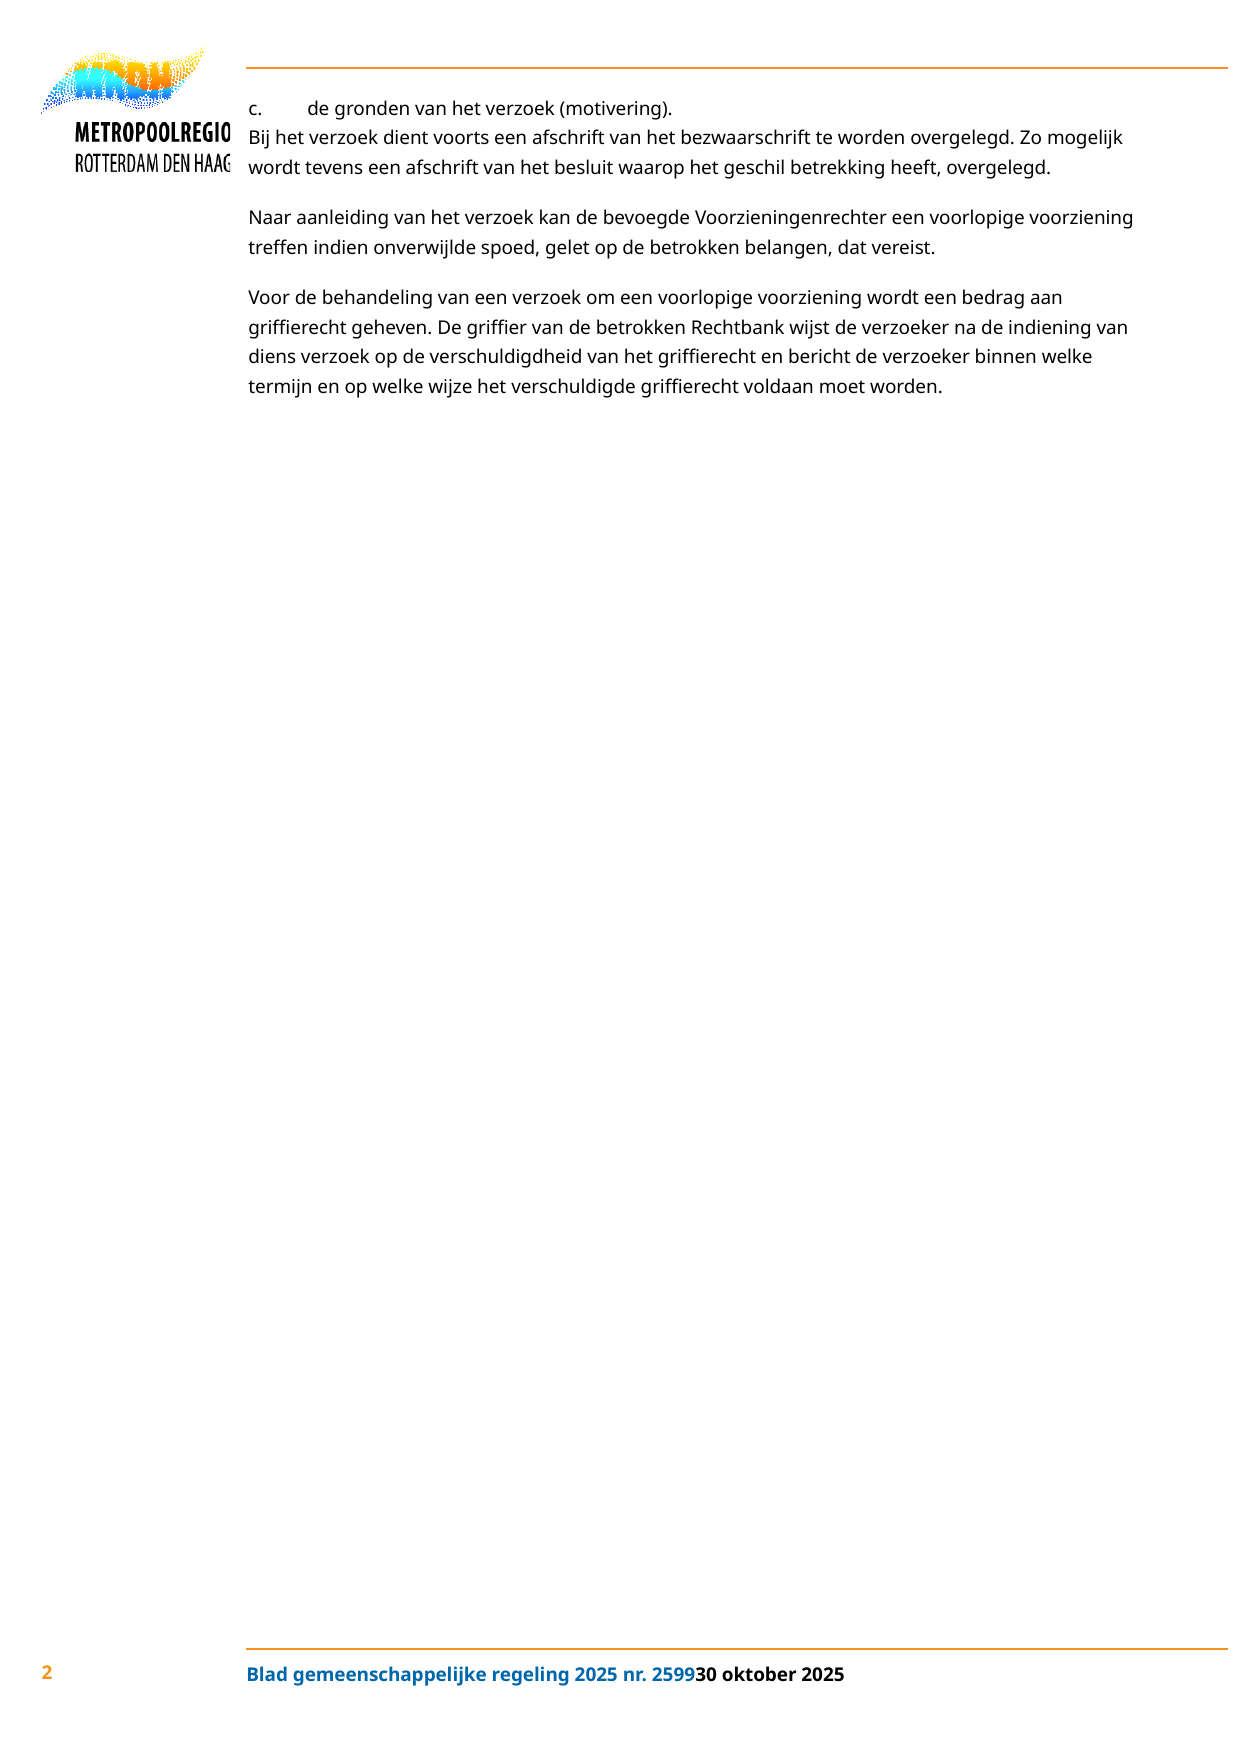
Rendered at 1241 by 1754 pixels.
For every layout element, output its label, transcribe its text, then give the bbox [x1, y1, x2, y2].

list de gronden van het verzoek (motivering). [248, 95, 1152, 121]
picture [41, 47, 231, 172]
text Naar aanleiding van het verzoek kan de bevoegde Voorzieningenrechter een voorlopige voorziening treffen indien onverwijlde spoed, gelet op de betrokken belangen, dat vereist. [248, 204, 1152, 260]
text Bij het verzoek dient voorts een afschrift van het bezwaarschrift te worden overgelegd. Zo mogelijk wordt tevens een afschrift van het besluit waarop het geschil betrekking heeft, overgelegd. [248, 124, 1152, 180]
text Voor de behandeling van een verzoek om een voorlopige voorziening wordt een bedrag aan griffierecht geheven. De griffier van de betrokken Rechtbank wijst de verzoeker na de indiening van diens verzoek op de verschuldigdheid van het griffierecht en bericht de verzoeker binnen welke termijn en op welke wijze het verschuldigde griffierecht voldaan moet worden. [248, 284, 1152, 399]
